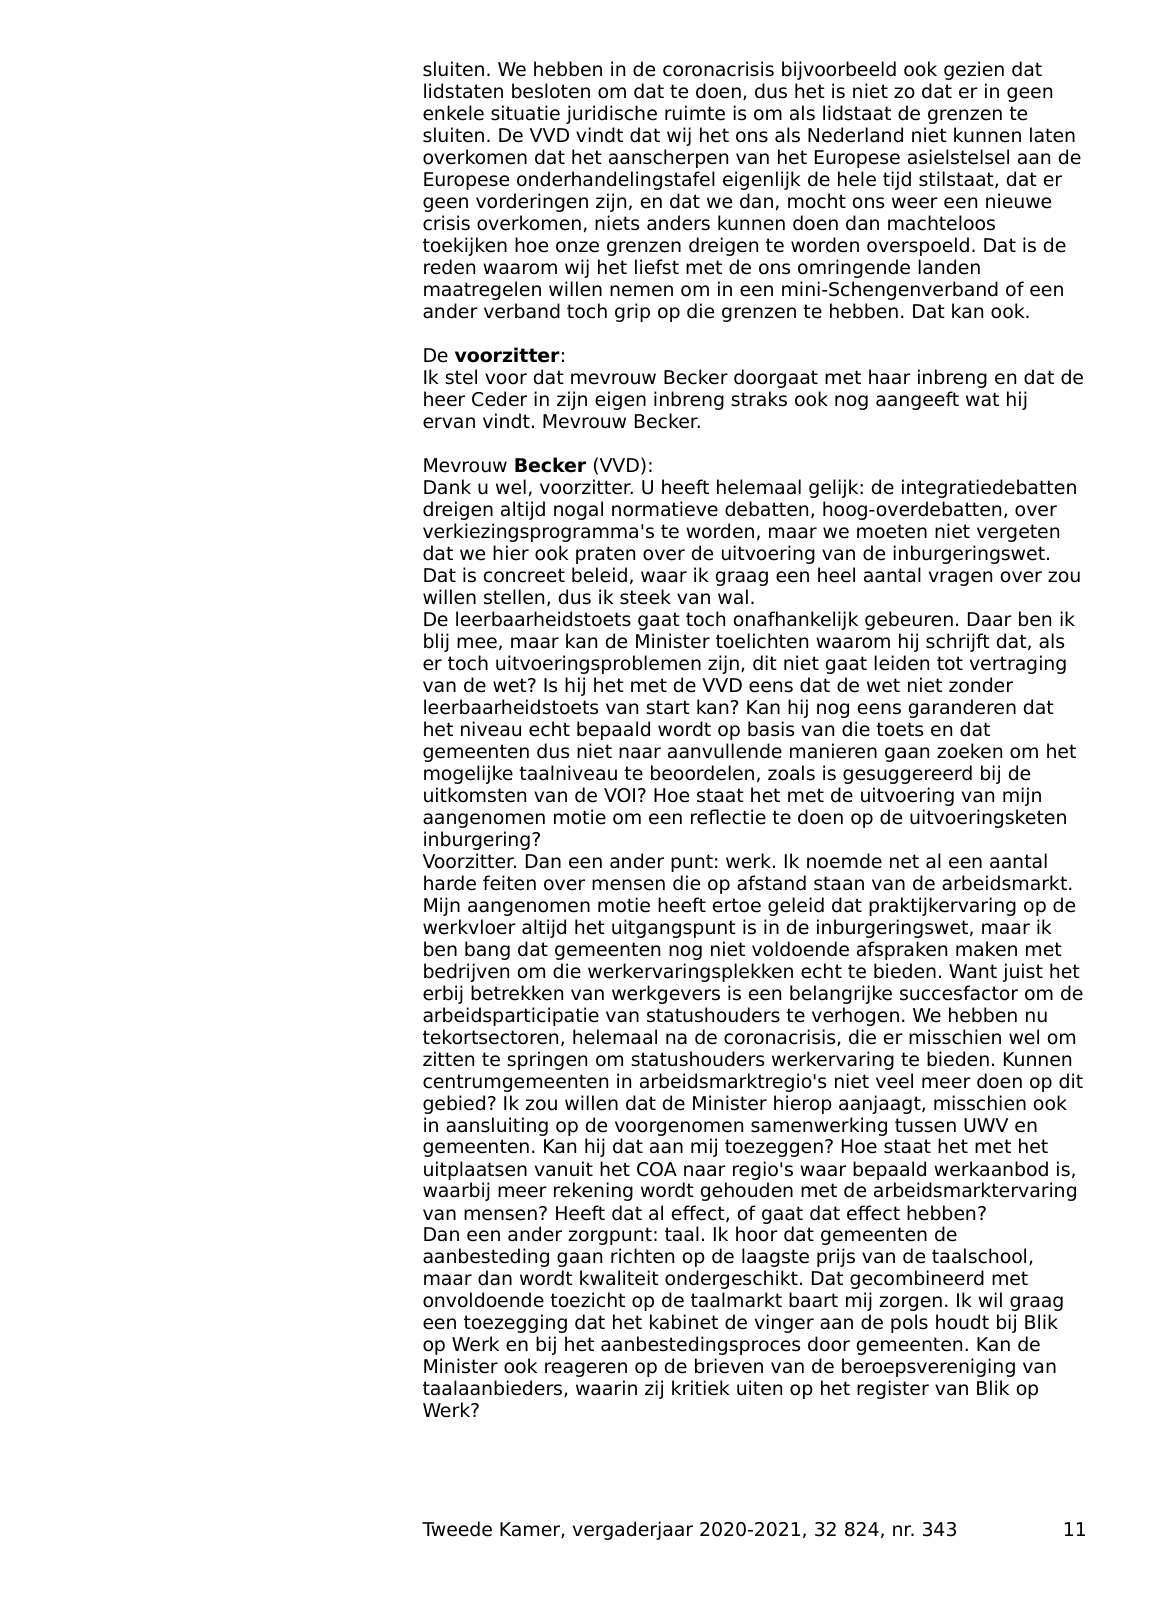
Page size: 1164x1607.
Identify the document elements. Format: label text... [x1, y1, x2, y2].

text De leerbaarheidstoets gaat toch onafhankelijk gebeuren. Daar ben ik blij mee, maar kan de Minister toelichten waarom hij schrijft dat, als er toch uitvoeringsproblemen zijn, dit niet gaat leiden tot vertraging van de wet? Is hij het met de VVD eens dat de wet niet zonder leerbaarheidstoets van start kan? Kan hij nog eens garanderen dat het niveau echt bepaald wordt op basis van die toets en dat gemeenten dus niet naar aanvullende manieren gaan zoeken om het mogelijke taalniveau te beoordelen, zoals is gesuggereerd bij de uitkomsten van de VOI? Hoe staat het met de uitvoering van mijn aangenomen motie om een reflectie te doen op de uitvoeringsketen inburgering? [422, 609, 1087, 851]
text Dan een ander zorgpunt: taal. Ik hoor dat gemeenten de aanbesteding gaan richten op de laagste prijs van de taalschool, maar dan wordt kwaliteit ondergeschikt. Dat gecombineerd met onvoldoende toezicht op de taalmarkt baart mij zorgen. Ik wil graag een toezegging dat het kabinet de vinger aan de pols houdt bij Blik op Werk en bij het aanbestedingsproces door gemeenten. Kan de Minister ook reageren op de brieven van de beroepsvereniging van taalaanbieders, waarin zij kritiek uiten op het register van Blik op Werk? [422, 1224, 1087, 1422]
text Voorzitter. Dan een ander punt: werk. Ik noemde net al een aantal harde feiten over mensen die op afstand staan van de arbeidsmarkt. Mijn aangenomen motie heeft ertoe geleid dat praktijkervaring op de werkvloer altijd het uitgangspunt is in de inburgeringswet, maar ik ben bang dat gemeenten nog niet voldoende afspraken maken met bedrijven om die werkervaringsplekken echt te bieden. Want juist het erbij betrekken van werkgevers is een belangrijke succesfactor om de arbeidsparticipatie van statushouders te verhogen. We hebben nu tekortsectoren, helemaal na de coronacrisis, die er misschien wel om zitten te springen om statushouders werkervaring te bieden. Kunnen centrumgemeenten in arbeidsmarktregio's niet veel meer doen op dit gebied? Ik zou willen dat de Minister hierop aanjaagt, misschien ook in aansluiting op de voorgenomen samenwerking tussen UWV en gemeenten. Kan hij dat aan mij toezeggen? Hoe staat het met het uitplaatsen vanuit het COA naar regio's waar bepaald werkaanbod is, waarbij meer rekening wordt gehouden met de arbeidsmarktervaring van mensen? Heeft dat al effect, of gaat dat effect hebben? [422, 851, 1087, 1224]
text Ik stel voor dat mevrouw Becker doorgaat met haar inbreng en dat de heer Ceder in zijn eigen inbreng straks ook nog aangeeft wat hij ervan vindt. Mevrouw Becker. [422, 367, 1087, 433]
text De voorzitter: [422, 345, 1087, 367]
text sluiten. We hebben in de coronacrisis bijvoorbeeld ook gezien dat lidstaten besloten om dat te doen, dus het is niet zo dat er in geen enkele situatie juridische ruimte is om als lidstaat de grenzen te sluiten. De VVD vindt dat wij het ons als Nederland niet kunnen laten overkomen dat het aanscherpen van het Europese asielstelsel aan de Europese onderhandelingstafel eigenlijk de hele tijd stilstaat, dat er geen vorderingen zijn, en dat we dan, mocht ons weer een nieuwe crisis overkomen, niets anders kunnen doen dan machteloos toekijken hoe onze grenzen dreigen te worden overspoeld. Dat is de reden waarom wij het liefst met de ons omringende landen maatregelen willen nemen om in een mini-Schengenverband of een ander verband toch grip op die grenzen te hebben. Dat kan ook. [422, 59, 1087, 323]
text Dank u wel, voorzitter. U heeft helemaal gelijk: de integratiedebatten dreigen altijd nogal normatieve debatten, hoog-overdebatten, over verkiezingsprogramma's te worden, maar we moeten niet vergeten dat we hier ook praten over de uitvoering van de inburgeringswet. Dat is concreet beleid, waar ik graag een heel aantal vragen over zou willen stellen, dus ik steek van wal. [422, 477, 1087, 609]
text Mevrouw Becker (VVD): [422, 455, 1087, 477]
